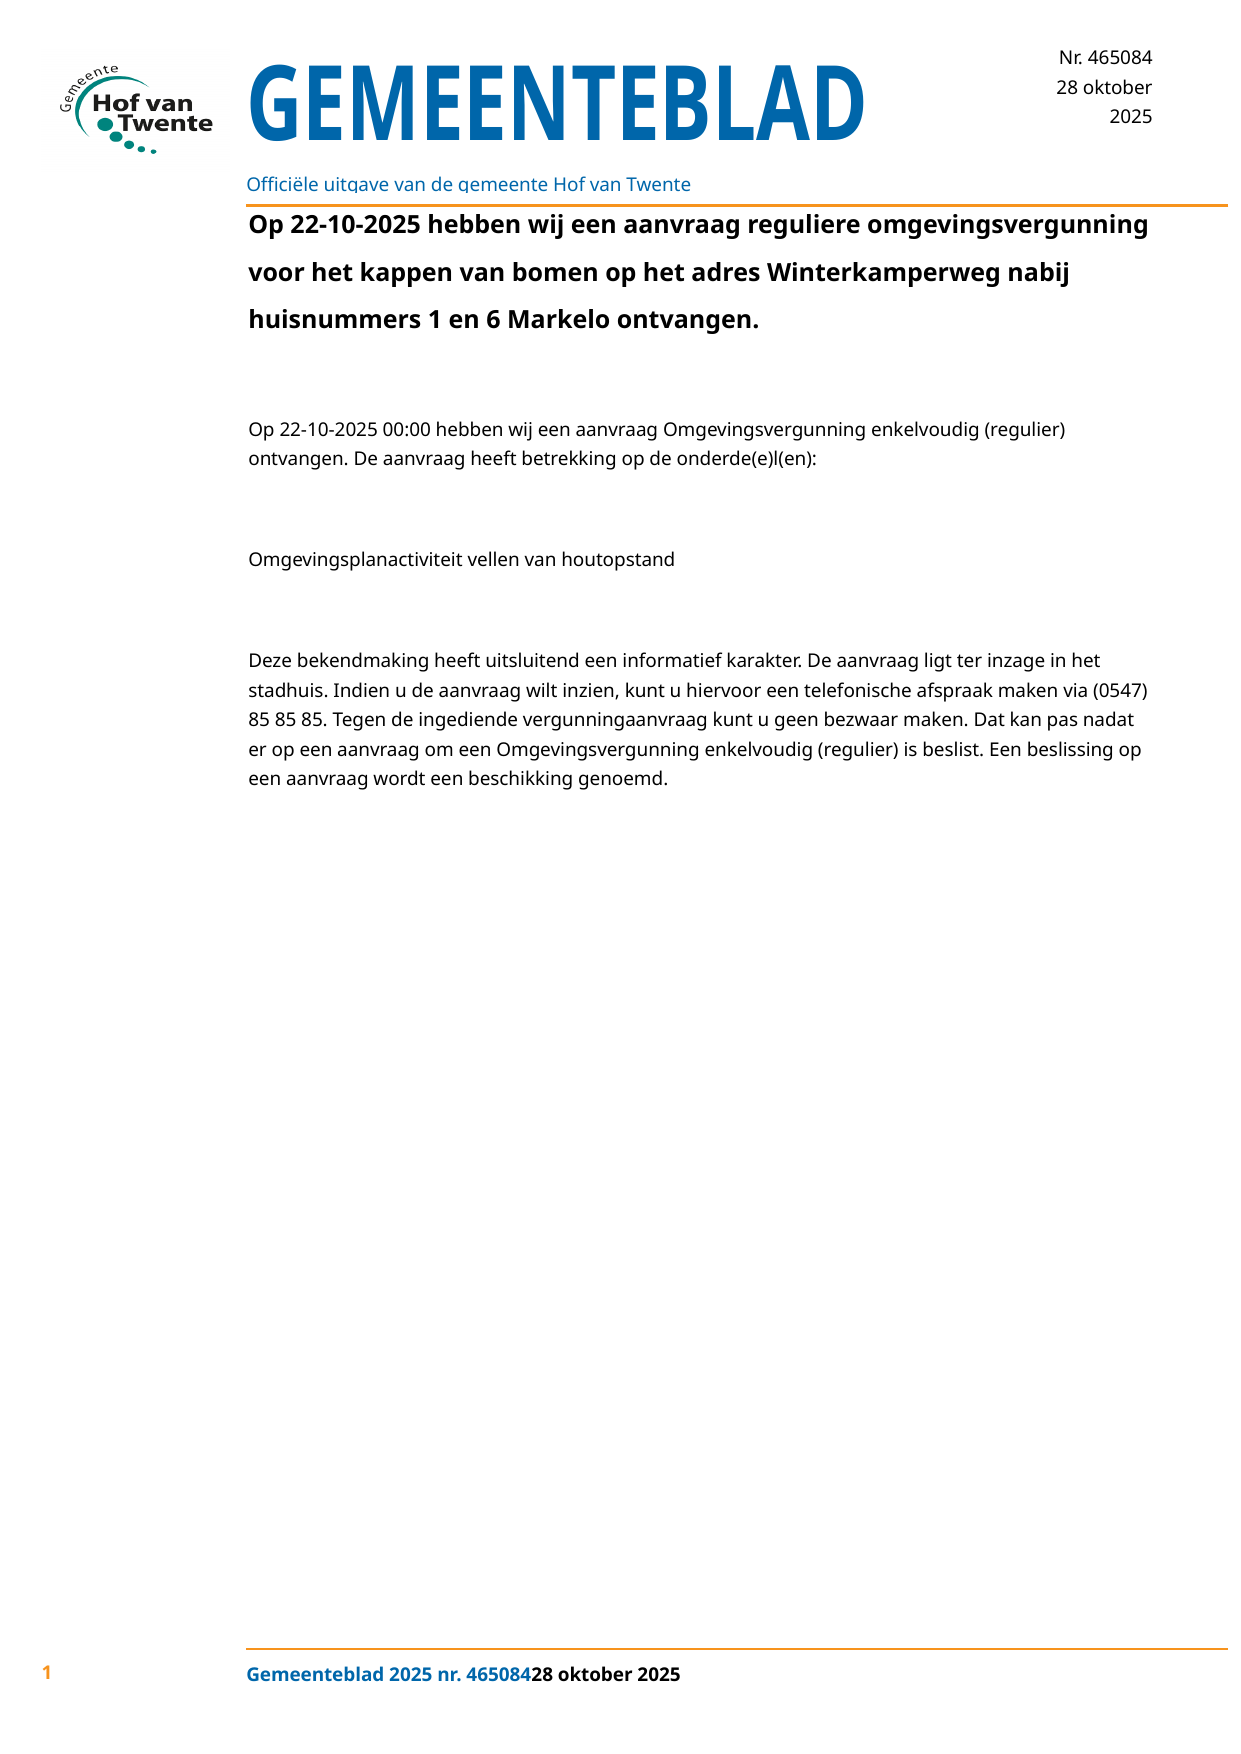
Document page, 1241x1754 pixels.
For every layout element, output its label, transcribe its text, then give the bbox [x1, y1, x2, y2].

picture [41, 47, 231, 172]
text Deze bekendmaking heeft uitsluitend een informatief karakter. De aanvraag ligt ter inzage in het stadhuis. Indien u de aanvraag wilt inzien, kunt u hiervoor een telefonische afspraak maken via (0547) 85 85 85. Tegen de ingediende vergunningaanvraag kunt u geen bezwaar maken. Dat kan pas nadat er op een aanvraag om een Omgevingsvergunning enkelvoudig (regulier) is beslist. Een beslissing op een aanvraag wordt een beschikking genoemd. [248, 647, 1152, 791]
text Omgevingsplanactiviteit vellen van houtopstand [248, 546, 1152, 572]
text Op 22-10-2025 hebben wij een aanvraag reguliere omgevingsvergunning voor het kappen van bomen op het adres Winterkamperweg nabij huisnummers 1 en 6 Markelo ontvangen. [248, 207, 1152, 336]
text Op 22-10-2025 00:00 hebben wij een aanvraag Omgevingsvergunning enkelvoudig (regulier) ontvangen. De aanvraag heeft betrekking op de onderde(e)l(en): [248, 416, 1152, 471]
